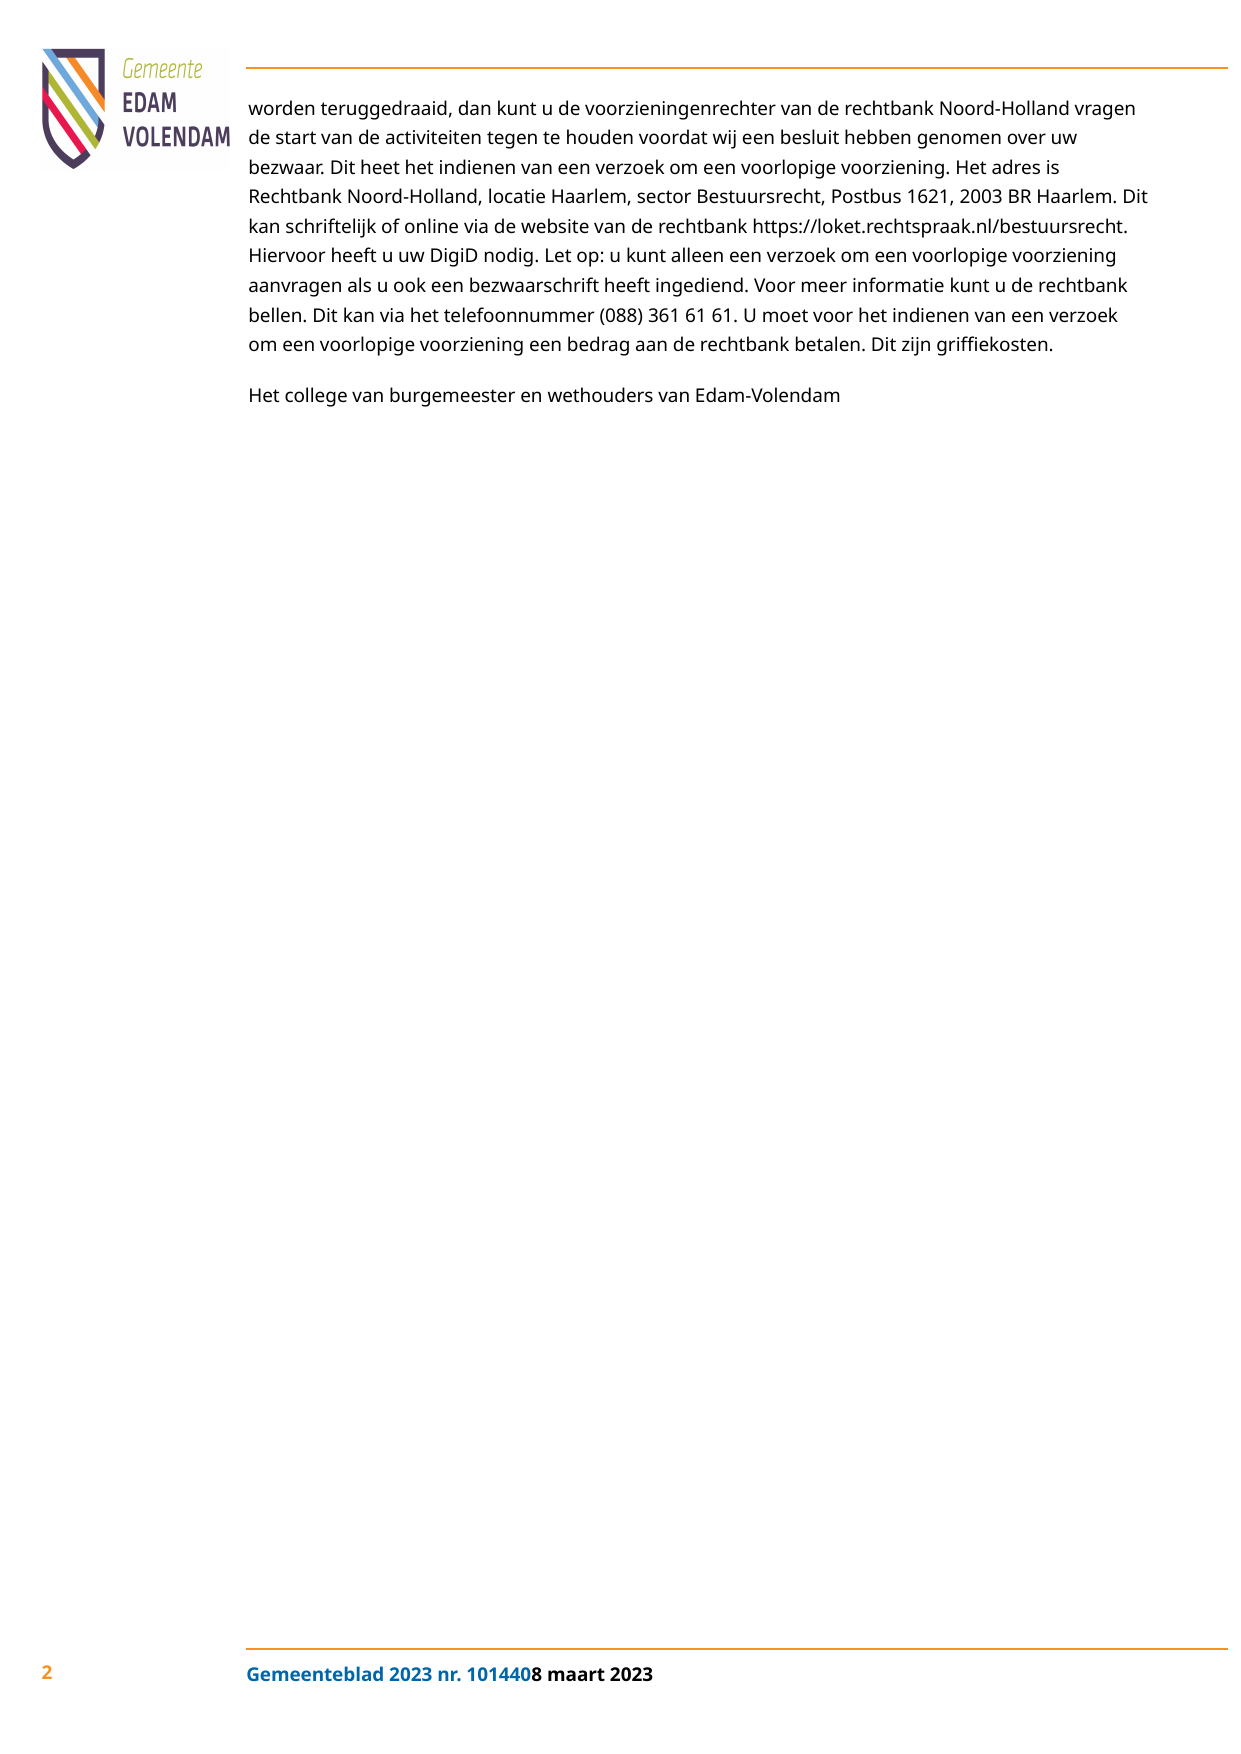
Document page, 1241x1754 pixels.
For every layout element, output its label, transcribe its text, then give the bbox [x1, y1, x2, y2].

picture [41, 47, 231, 172]
text Het college van burgemeester en wethouders van Edam-Volendam [248, 382, 1152, 408]
text worden teruggedraaid, dan kunt u de voorzieningenrechter van de rechtbank Noord-Holland vragen de start van de activiteiten tegen te houden voordat wij een besluit hebben genomen over uw bezwaar. Dit heet het indienen van een verzoek om een voorlopige voorziening. Het adres is Rechtbank Noord-Holland, locatie Haarlem, sector Bestuursrecht, Postbus 1621, 2003 BR Haarlem. Dit kan schriftelijk of online via de website van de rechtbank https://loket.rechtspraak.nl/bestuursrecht. Hiervoor heeft u uw DigiD nodig. Let op: u kunt alleen een verzoek om een voorlopige voorziening aanvragen als u ook een bezwaarschrift heeft ingediend. Voor meer informatie kunt u de rechtbank bellen. Dit kan via het telefoonnummer (088) 361 61 61. U moet voor het indienen van een verzoek om een voorlopige voorziening een bedrag aan de rechtbank betalen. Dit zijn griffiekosten. [248, 95, 1152, 357]
